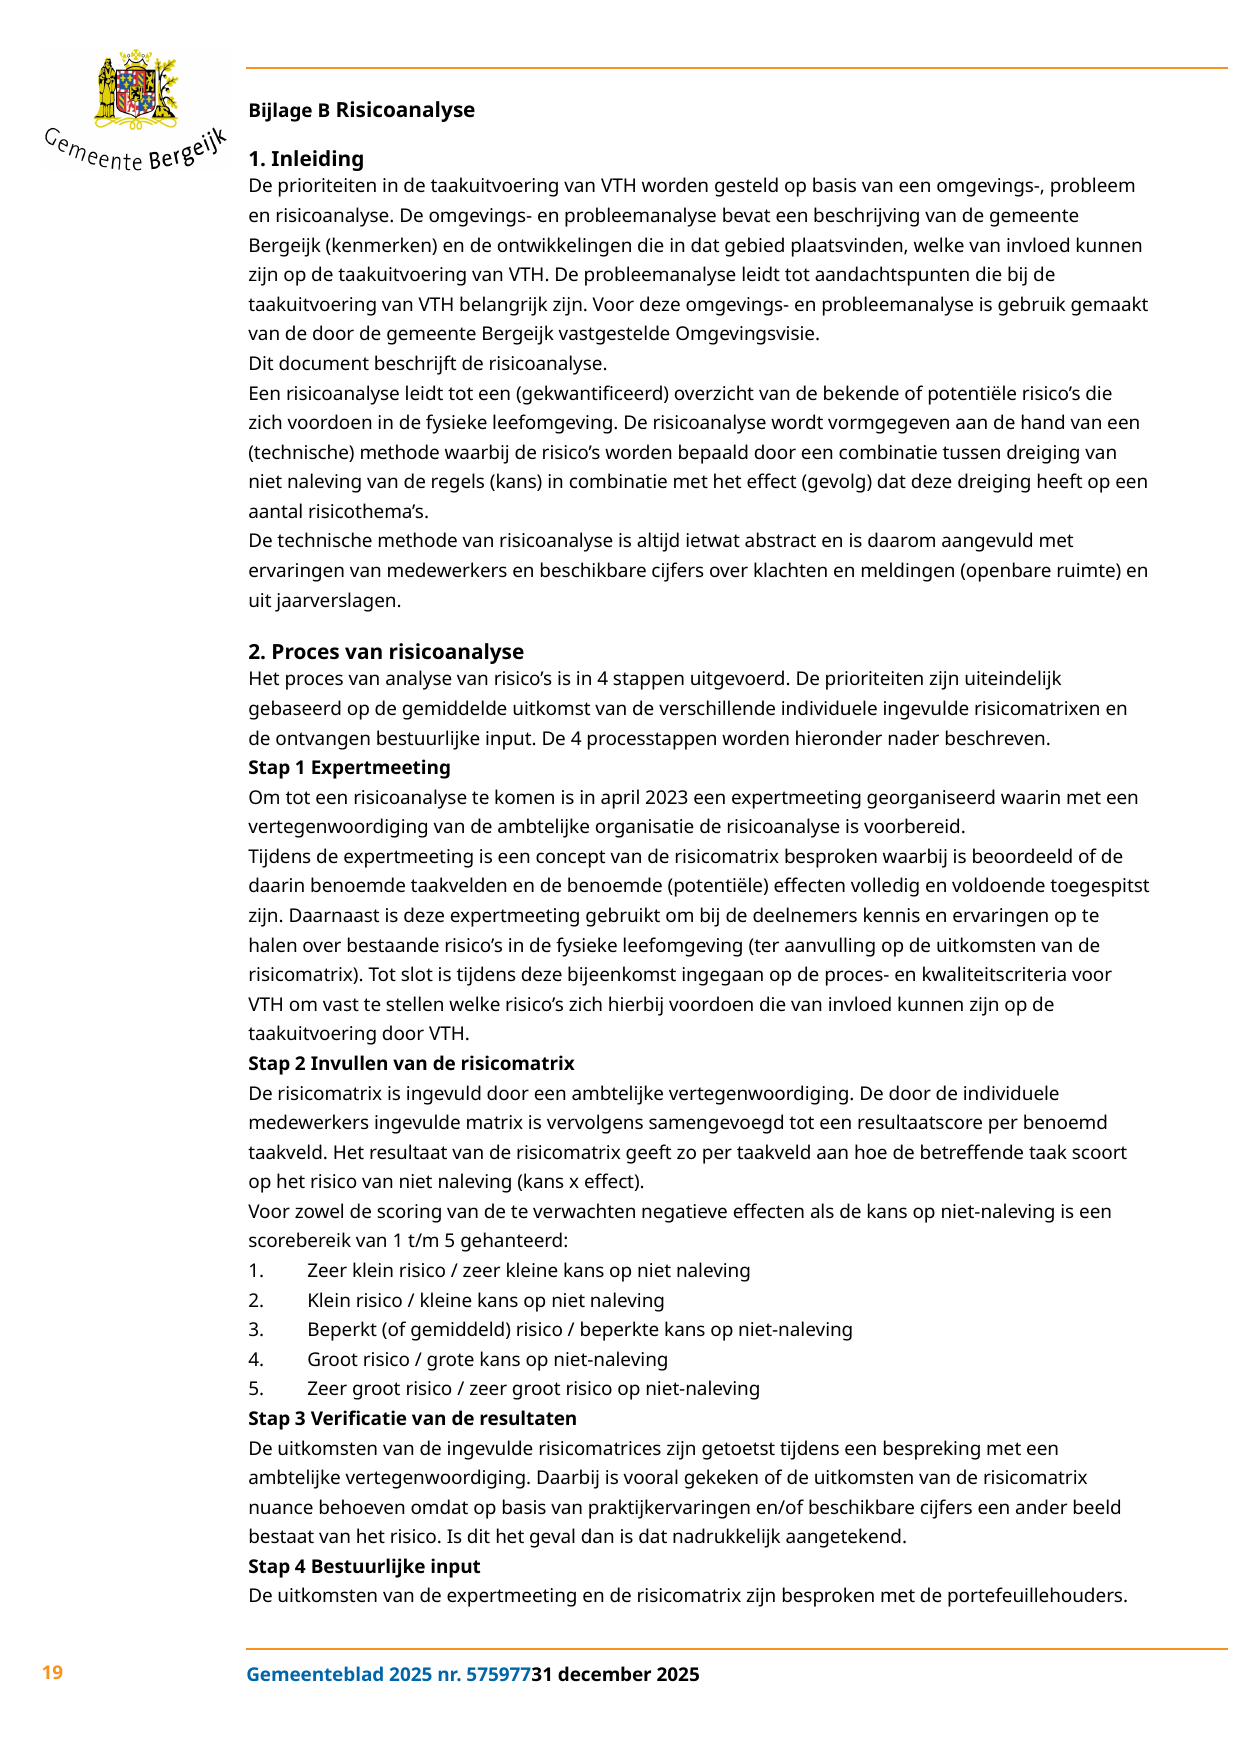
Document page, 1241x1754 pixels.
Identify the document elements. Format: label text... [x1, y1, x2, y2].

text Stap 3 Verificatie van de resultaten [248, 1405, 1152, 1431]
text Het proces van analyse van risico’s is in 4 stappen uitgevoerd. De prioriteiten zijn uiteindelijk gebaseerd op de gemiddelde uitkomst van de verschillende individuele ingevulde risicomatrixen en de ontvangen bestuurlijke input. De 4 processtappen worden hieronder nader beschreven. [248, 666, 1152, 751]
text Een risicoanalyse leidt tot een (gekwantificeerd) overzicht van de bekende of potentiële risico’s die zich voordoen in de fysieke leefomgeving. De risicoanalyse wordt vormgegeven aan de hand van een (technische) methode waarbij de risico’s worden bepaald door een combinatie tussen dreiging van niet naleving van de regels (kans) in combinatie met het effect (gevolg) dat deze dreiging heeft op een aantal risicothema’s. [248, 380, 1152, 524]
text Stap 1 Expertmeeting [248, 754, 1152, 780]
text Tijdens de expertmeeting is een concept van de risicomatrix besproken waarbij is beoordeeld of de daarin benoemde taakvelden en de benoemde (potentiële) effecten volledig en voldoende toegespitst zijn. Daarnaast is deze expertmeeting gebruikt om bij de deelnemers kennis en ervaringen op te halen over bestaande risico’s in de fysieke leefomgeving (ter aanvulling op de uitkomsten van de risicomatrix). Tot slot is tijdens deze bijeenkomst ingegaan op de proces- en kwaliteitscriteria voor VTH om vast te stellen welke risico’s zich hierbij voordoen die van invloed kunnen zijn op de taakuitvoering door VTH. [248, 843, 1152, 1046]
list Zeer groot risico / zeer groot risico op niet-naleving [248, 1376, 1152, 1401]
text Voor zowel de scoring van de te verwachten negatieve effecten als de kans op niet-naleving is een scorebereik van 1 t/m 5 gehanteerd: [248, 1198, 1152, 1253]
text Om tot een risicoanalyse te komen is in april 2023 een expertmeeting georganiseerd waarin met een vertegenwoordiging van de ambtelijke organisatie de risicoanalyse is voorbereid. [248, 784, 1152, 839]
text Dit document beschrijft de risicoanalyse. [248, 350, 1152, 376]
text Bijlage B Risicoanalyse [248, 95, 1152, 123]
text De uitkomsten van de ingevulde risicomatrices zijn getoetst tijdens een bespreking met een ambtelijke vertegenwoordiging. Daarbij is vooral gekeken of de uitkomsten van de risicomatrix nuance behoeven omdat op basis van praktijkervaringen en/of beschikbare cijfers een ander beeld bestaat van het risico. Is dit het geval dan is dat nadrukkelijk aangetekend. [248, 1435, 1152, 1549]
list Beperkt (of gemiddeld) risico / beperkte kans op niet-naleving [248, 1316, 1152, 1342]
picture [41, 47, 231, 172]
text Stap 4 Bestuurlijke input [248, 1553, 1152, 1579]
list Groot risico / grote kans op niet-naleving [248, 1346, 1152, 1372]
text De uitkomsten van de expertmeeting en de risicomatrix zijn besproken met de portefeuillehouders. [248, 1583, 1152, 1608]
text Stap 2 Invullen van de risicomatrix [248, 1050, 1152, 1076]
text De prioriteiten in de taakuitvoering van VTH worden gesteld op basis van een omgevings-, probleem en risicoanalyse. De omgevings- en probleemanalyse bevat een beschrijving van de gemeente Bergeijk (kenmerken) en de ontwikkelingen die in dat gebied plaatsvinden, welke van invloed kunnen zijn op de taakuitvoering van VTH. De probleemanalyse leidt tot aandachtspunten die bij de taakuitvoering van VTH belangrijk zijn. Voor deze omgevings- en probleemanalyse is gebruik gemaakt van de door de gemeente Bergeijk vastgestelde Omgevingsvisie. [248, 173, 1152, 346]
text De risicomatrix is ingevuld door een ambtelijke vertegenwoordiging. De door de individuele medewerkers ingevulde matrix is vervolgens samengevoegd tot een resultaatscore per benoemd taakveld. Het resultaat van de risicomatrix geeft zo per taakveld aan hoe de betreffende taak scoort op het risico van niet naleving (kans x effect). [248, 1080, 1152, 1194]
list Klein risico / kleine kans op niet naleving [248, 1287, 1152, 1313]
text 1. Inleiding [248, 144, 1152, 173]
text De technische methode van risicoanalyse is altijd ietwat abstract en is daarom aangevuld met ervaringen van medewerkers en beschikbare cijfers over klachten en meldingen (openbare ruimte) en uit jaarverslagen. [248, 528, 1152, 612]
text 2. Proces van risicoanalyse [248, 637, 1152, 666]
list Zeer klein risico / zeer kleine kans op niet naleving [248, 1257, 1152, 1283]
